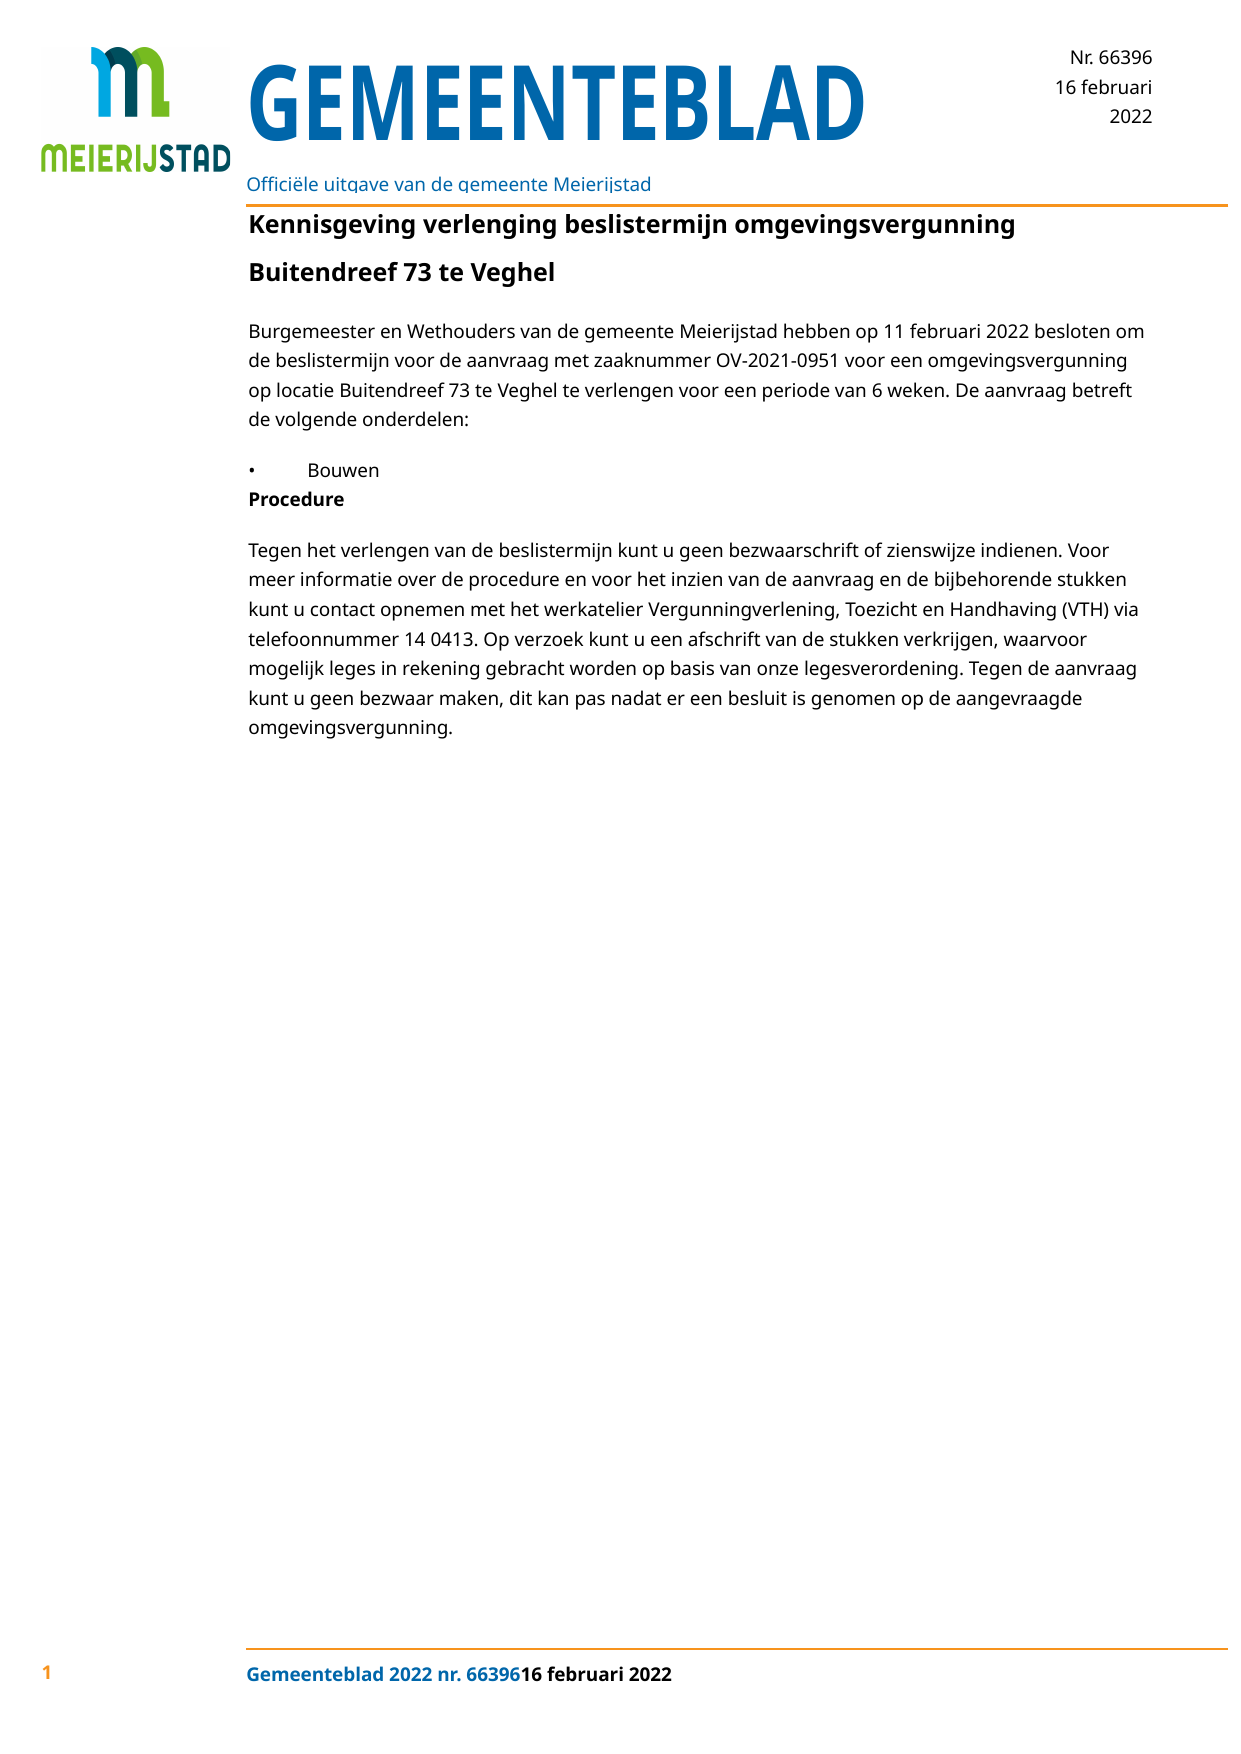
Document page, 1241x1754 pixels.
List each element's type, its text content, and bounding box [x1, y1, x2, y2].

text Burgemeester en Wethouders van de gemeente Meierijstad hebben op 11 februari 2022 besloten om de beslistermijn voor de aanvraag met zaaknummer OV-2021-0951 voor een omgevingsvergunning op locatie Buitendreef 73 te Veghel te verlengen voor een periode van 6 weken. De aanvraag betreft de volgende onderdelen: [248, 318, 1152, 432]
text Kennisgeving verlenging beslistermijn omgevingsvergunning Buitendreef 73 te Veghel [248, 207, 1152, 288]
picture [41, 47, 231, 172]
text Procedure [248, 487, 1152, 512]
text Tegen het verlengen van de beslistermijn kunt u geen bezwaarschrift of zienswijze indienen. Voor meer informatie over de procedure en voor het inzien van de aanvraag en de bijbehorende stukken kunt u contact opnemen met het werkatelier Vergunningverlening, Toezicht en Handhaving (VTH) via telefoonnummer 14 0413. Op verzoek kunt u een afschrift van de stukken verkrijgen, waarvoor mogelijk leges in rekening gebracht worden op basis van onze legesverordening. Tegen de aanvraag kunt u geen bezwaar maken, dit kan pas nadat er een besluit is genomen op de aangevraagde omgevingsvergunning. [248, 537, 1152, 740]
list Bouwen [248, 457, 1152, 483]
